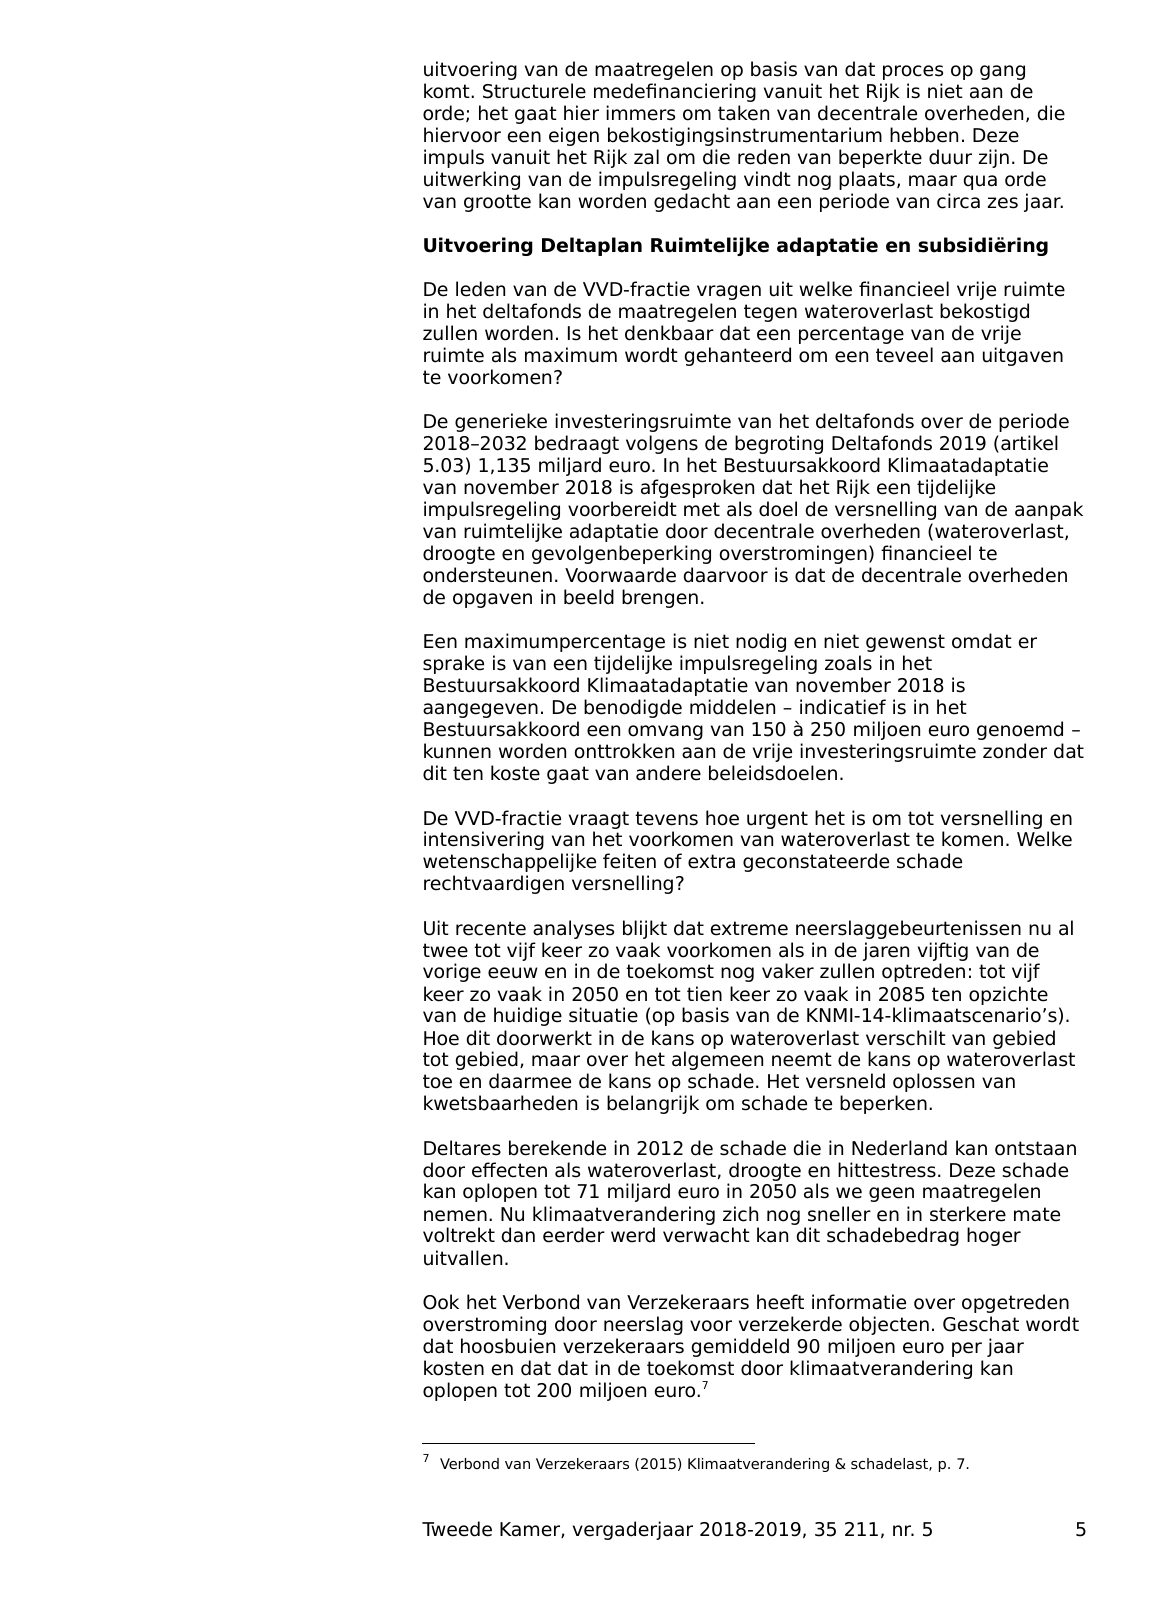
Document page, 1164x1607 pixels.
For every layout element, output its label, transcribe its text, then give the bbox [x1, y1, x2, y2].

text De generieke investeringsruimte van het deltafonds over de periode 2018–2032 bedraagt volgens de begroting Deltafonds 2019 (artikel 5.03) 1,135 miljard euro. In het Bestuursakkoord Klimaatadaptatie van november 2018 is afgesproken dat het Rijk een tijdelijke impulsregeling voorbereidt met als doel de versnelling van de aanpak van ruimtelijke adaptatie door decentrale overheden (wateroverlast, droogte en gevolgenbeperking overstromingen) financieel te ondersteunen. Voorwaarde daarvoor is dat de decentrale overheden de opgaven in beeld brengen. [422, 411, 1087, 609]
subtitle Uitvoering Deltaplan Ruimtelijke adaptatie en subsidiëring [422, 235, 1087, 257]
text Een maximumpercentage is niet nodig en niet gewenst omdat er sprake is van een tijdelijke impulsregeling zoals in het Bestuursakkoord Klimaatadaptatie van november 2018 is aangegeven. De benodigde middelen – indicatief is in het Bestuursakkoord een omvang van 150 à 250 miljoen euro genoemd – kunnen worden onttrokken aan de vrije investeringsruimte zonder dat dit ten koste gaat van andere beleidsdoelen. [422, 631, 1087, 785]
text uitvoering van de maatregelen op basis van dat proces op gang komt. Structurele medefinanciering vanuit het Rijk is niet aan de orde; het gaat hier immers om taken van decentrale overheden, die hiervoor een eigen bekostigingsinstrumentarium hebben. Deze impuls vanuit het Rijk zal om die reden van beperkte duur zijn. De uitwerking van de impulsregeling vindt nog plaats, maar qua orde van grootte kan worden gedacht aan een periode van circa zes jaar. [422, 59, 1087, 213]
text Uit recente analyses blijkt dat extreme neerslaggebeurtenissen nu al twee tot vijf keer zo vaak voorkomen als in de jaren vijftig van de vorige eeuw en in de toekomst nog vaker zullen optreden: tot vijf keer zo vaak in 2050 en tot tien keer zo vaak in 2085 ten opzichte van de huidige situatie (op basis van de KNMI-14-klimaatscenario’s). Hoe dit doorwerkt in de kans op wateroverlast verschilt van gebied tot gebied, maar over het algemeen neemt de kans op wateroverlast toe en daarmee de kans op schade. Het versneld oplossen van kwetsbaarheden is belangrijk om schade te beperken. [422, 917, 1087, 1115]
text De VVD-fractie vraagt tevens hoe urgent het is om tot versnelling en intensivering van het voorkomen van wateroverlast te komen. Welke wetenschappelijke feiten of extra geconstateerde schade rechtvaardigen versnelling? [422, 807, 1087, 895]
text De leden van de VVD-fractie vragen uit welke financieel vrije ruimte in het deltafonds de maatregelen tegen wateroverlast bekostigd zullen worden. Is het denkbaar dat een percentage van de vrije ruimte als maximum wordt gehanteerd om een teveel aan uitgaven te voorkomen? [422, 279, 1087, 389]
text Deltares berekende in 2012 de schade die in Nederland kan ontstaan door effecten als wateroverlast, droogte en hittestress. Deze schade kan oplopen tot 71 miljard euro in 2050 als we geen maatregelen nemen. Nu klimaatverandering zich nog sneller en in sterkere mate voltrekt dan eerder werd verwacht kan dit schadebedrag hoger uitvallen. [422, 1137, 1087, 1269]
text Verbond van Verzekeraars (2015) Klimaatverandering & schadelast, p. 7. [422, 1452, 1087, 1474]
text Ook het Verbond van Verzekeraars heeft informatie over opgetreden overstroming door neerslag voor verzekerde objecten. Geschat wordt dat hoosbuien verzekeraars gemiddeld 90 miljoen euro per jaar kosten en dat dat in de toekomst door klimaatverandering kan oplopen tot 200 miljoen euro. [422, 1292, 1087, 1401]
